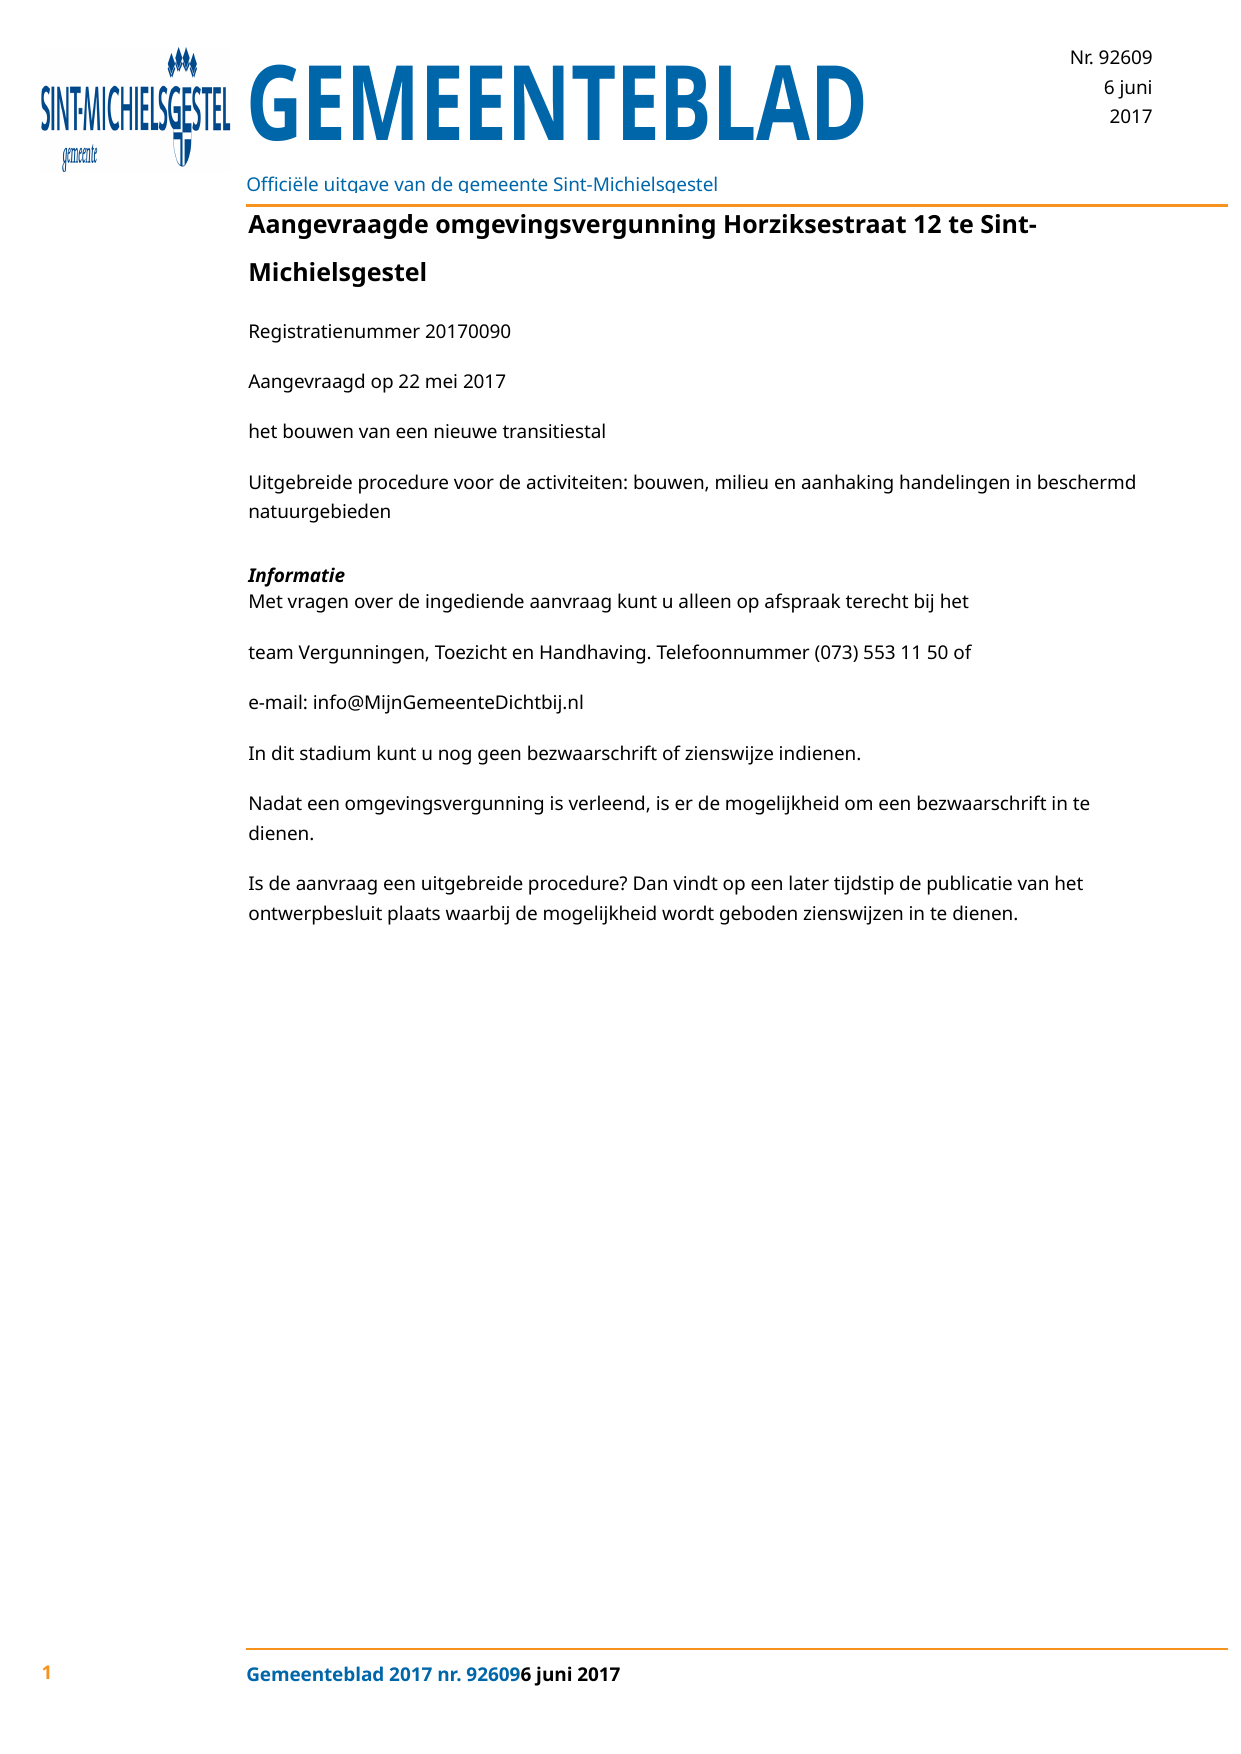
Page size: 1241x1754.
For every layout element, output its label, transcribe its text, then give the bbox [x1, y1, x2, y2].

text Aangevraagde omgevingsvergunning Horziksestraat 12 te Sint-Michielsgestel [248, 207, 1152, 288]
text Aangevraagd op 22 mei 2017 [248, 368, 1152, 394]
text team Vergunningen, Toezicht en Handhaving. Telefoonnummer (073) 553 11 50 of [248, 639, 1152, 664]
text het bouwen van een nieuwe transitiestal [248, 419, 1152, 444]
text Informatie [248, 563, 1152, 588]
text In dit stadium kunt u nog geen bezwaarschrift of zienswijze indienen. [248, 740, 1152, 765]
text Met vragen over de ingediende aanvraag kunt u alleen op afspraak terecht bij het [248, 588, 1152, 614]
picture [41, 47, 231, 172]
text Is de aanvraag een uitgebreide procedure? Dan vindt op een later tijdstip de publicatie van het ontwerpbesluit plaats waarbij de mogelijkheid wordt geboden zienswijzen in te dienen. [248, 870, 1152, 925]
text Registratienummer 20170090 [248, 318, 1152, 344]
text Uitgebreide procedure voor de activiteiten: bouwen, milieu en aanhaking handelingen in beschermd natuurgebieden [248, 469, 1152, 524]
text e-mail: info@MijnGemeenteDichtbij.nl [248, 689, 1152, 715]
text Nadat een omgevingsvergunning is verleend, is er de mogelijkheid om een bezwaarschrift in te dienen. [248, 790, 1152, 845]
